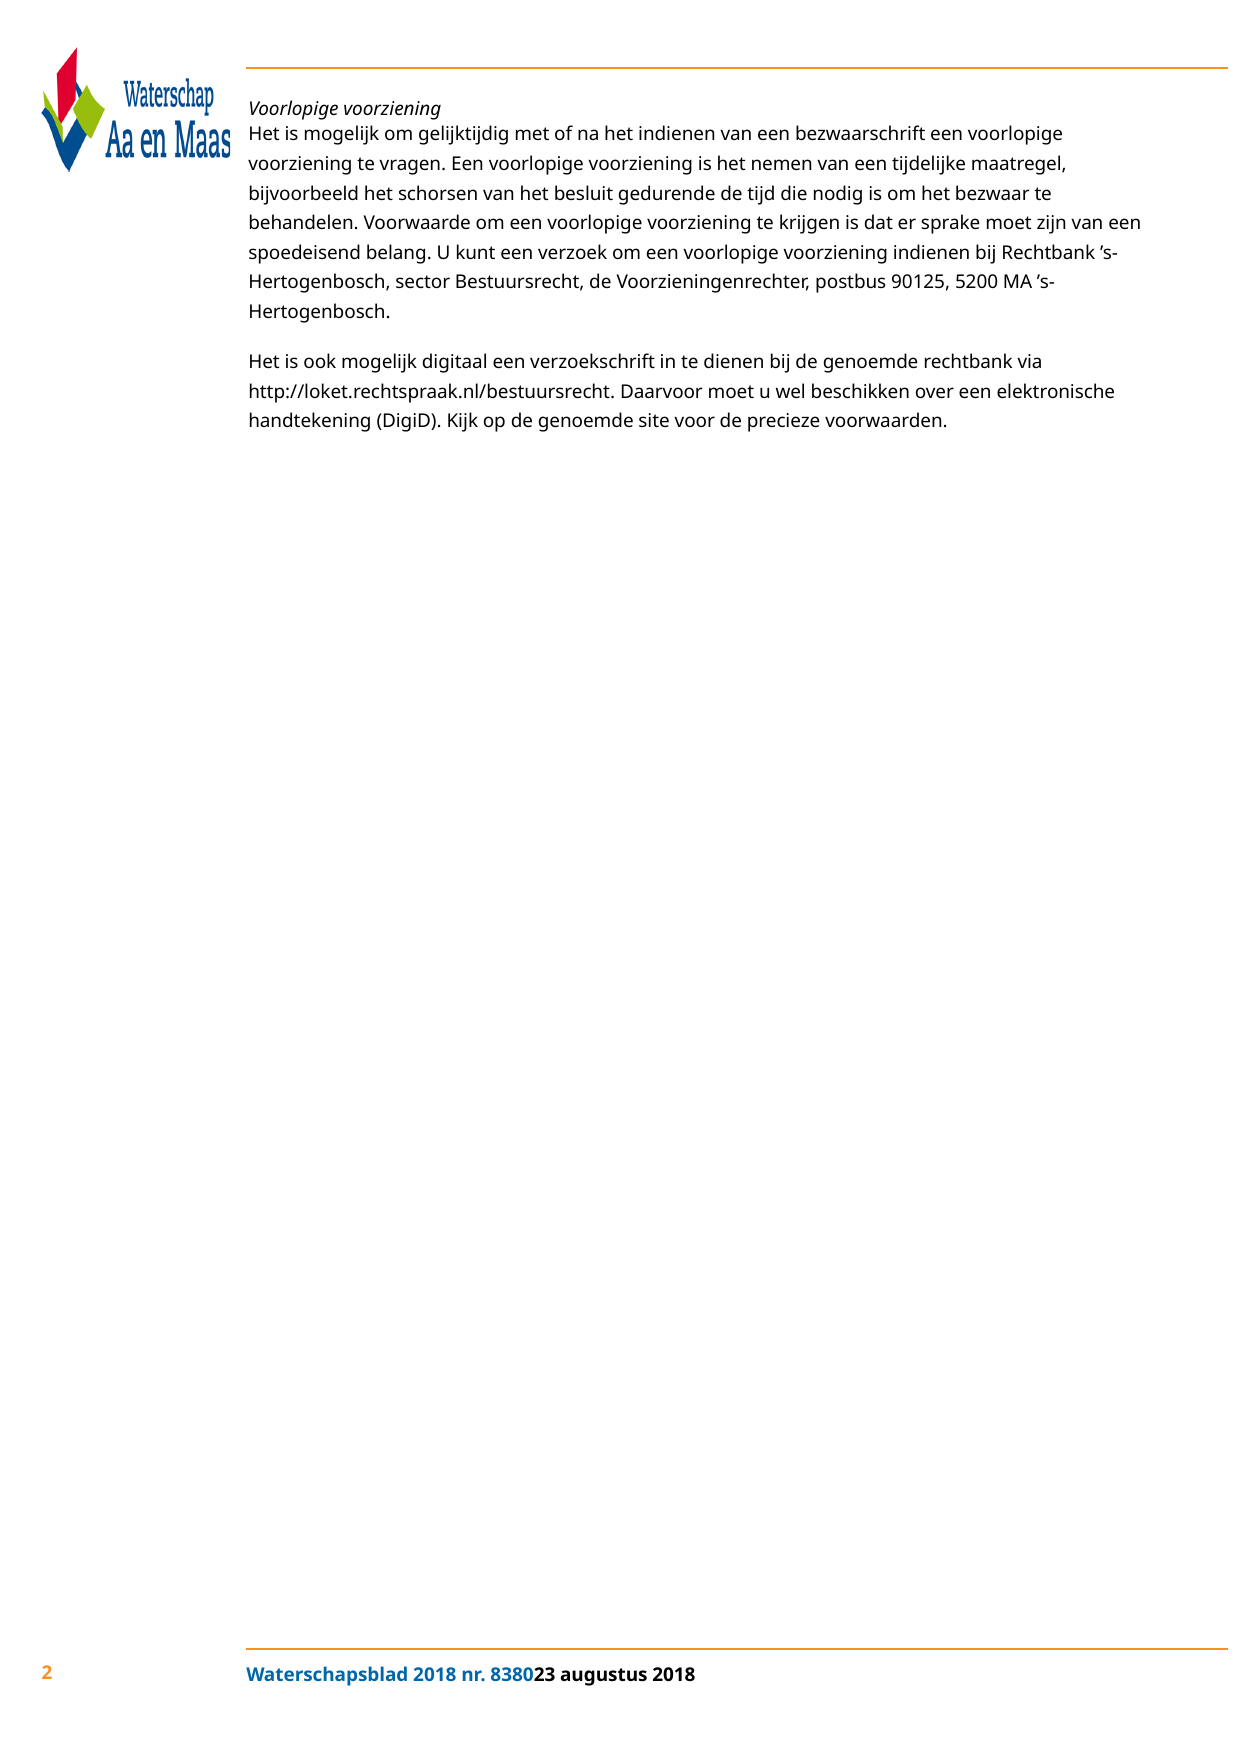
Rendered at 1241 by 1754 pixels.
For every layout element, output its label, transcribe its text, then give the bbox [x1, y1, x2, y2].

text Het is mogelijk om gelijktijdig met of na het indienen van een bezwaarschrift een voorlopige voorziening te vragen. Een voorlopige voorziening is het nemen van een tijdelijke maatregel, bijvoorbeeld het schorsen van het besluit gedurende de tijd die nodig is om het bezwaar te behandelen. Voorwaarde om een voorlopige voorziening te krijgen is dat er sprake moet zijn van een spoedeisend belang. U kunt een verzoek om een voorlopige voorziening indienen bij Rechtbank ’s-Hertogenbosch, sector Bestuursrecht, de Voorzieningenrechter, postbus 90125, 5200 MA ’s-Hertogenbosch. [248, 121, 1152, 324]
picture [41, 47, 231, 172]
text Voorlopige voorziening [248, 95, 1152, 121]
text Het is ook mogelijk digitaal een verzoekschrift in te dienen bij de genoemde rechtbank via http://loket.rechtspraak.nl/bestuursrecht. Daarvoor moet u wel beschikken over een elektronische handtekening (DigiD). Kijk op de genoemde site voor de precieze voorwaarden. [248, 348, 1152, 433]
